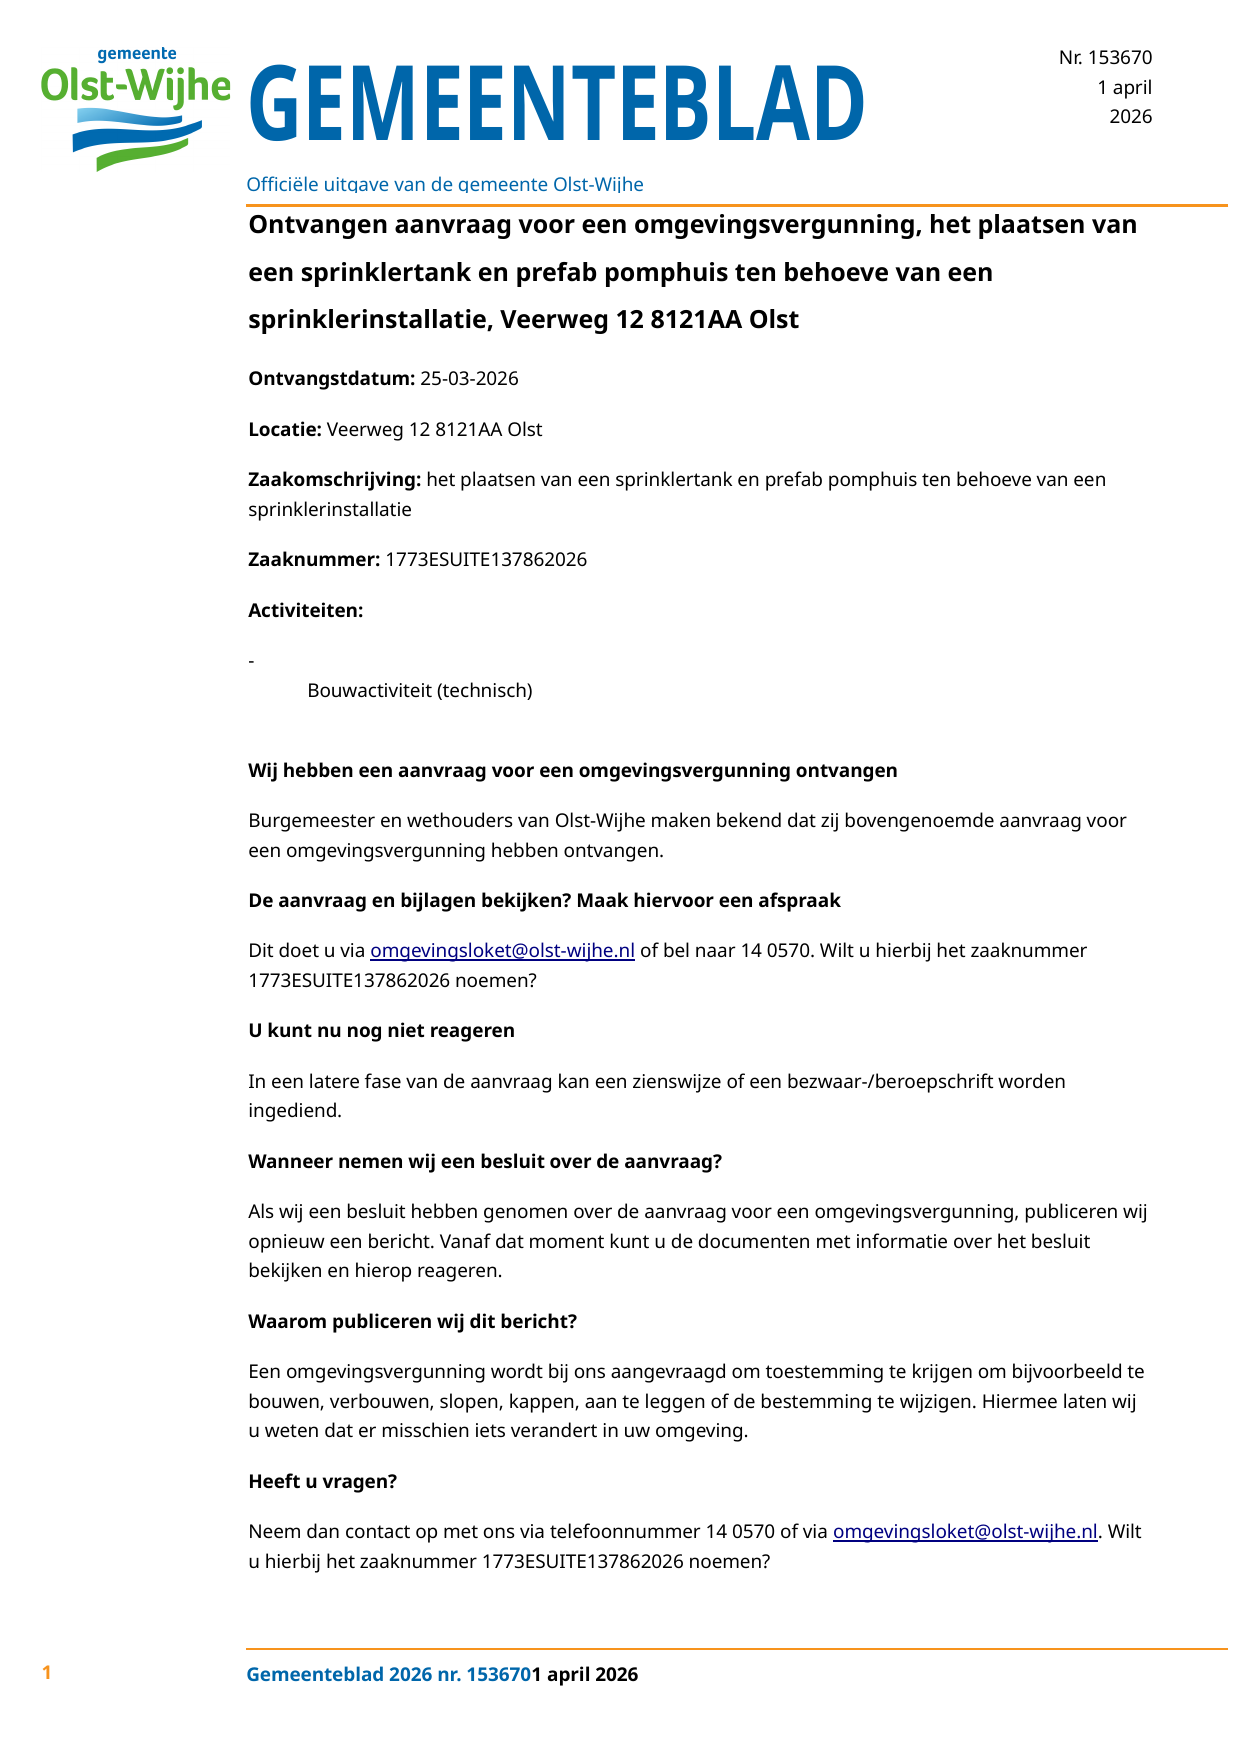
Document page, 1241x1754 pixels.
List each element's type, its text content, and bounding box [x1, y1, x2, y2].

text Dit doet u via omgevingsloket@olst-wijhe.nl of bel naar 14 0570. Wilt u hierbij het zaaknummer 1773ESUITE137862026 noemen? [248, 938, 1152, 993]
text Zaaknummer: 1773ESUITE137862026 [248, 546, 1152, 572]
text In een latere fase van de aanvraag kan een zienswijze of een bezwaar-/beroepschrift worden ingediend. [248, 1068, 1152, 1123]
picture [41, 47, 231, 172]
text U kunt nu nog niet reageren [248, 1018, 1152, 1043]
list Bouwactiviteit (technisch) [248, 677, 1152, 702]
text Als wij een besluit hebben genomen over de aanvraag voor een omgevingsvergunning, publiceren wij opnieuw een bericht. Vanaf dat moment kunt u de documenten met informatie over het besluit bekijken en hierop reageren. [248, 1198, 1152, 1283]
text De aanvraag en bijlagen bekijken? Maak hiervoor een afspraak [248, 887, 1152, 913]
text Activiteiten: [248, 597, 1152, 622]
text Ontvangstdatum: 25-03-2026 [248, 366, 1152, 391]
text Locatie: Veerweg 12 8121AA Olst [248, 416, 1152, 442]
text Zaakomschrijving: het plaatsen van een sprinklertank en prefab pomphuis ten behoeve van een sprinklerinstallatie [248, 466, 1152, 522]
text Neem dan contact op met ons via telefoonnummer 14 0570 of via omgevingsloket@olst-wijhe.nl. Wilt u hierbij het zaaknummer 1773ESUITE137862026 noemen? [248, 1518, 1152, 1574]
text Wanneer nemen wij een besluit over de aanvraag? [248, 1148, 1152, 1174]
text Een omgevingsvergunning wordt bij ons aangevraagd om toestemming te krijgen om bijvoorbeeld te bouwen, verbouwen, slopen, kappen, aan te leggen of de bestemming te wijzigen. Hiermee laten wij u weten dat er misschien iets verandert in uw omgeving. [248, 1358, 1152, 1443]
text Burgemeester en wethouders van Olst-Wijhe maken bekend dat zij bovengenoemde aanvraag voor een omgevingsvergunning hebben ontvangen. [248, 807, 1152, 862]
text Ontvangen aanvraag voor een omgevingsvergunning, het plaatsen van een sprinklertank en prefab pomphuis ten behoeve van een sprinklerinstallatie, Veerweg 12 8121AA Olst [248, 207, 1152, 336]
text Waarom publiceren wij dit bericht? [248, 1308, 1152, 1334]
text Wij hebben een aanvraag voor een omgevingsvergunning ontvangen [248, 757, 1152, 782]
text Heeft u vragen? [248, 1468, 1152, 1494]
